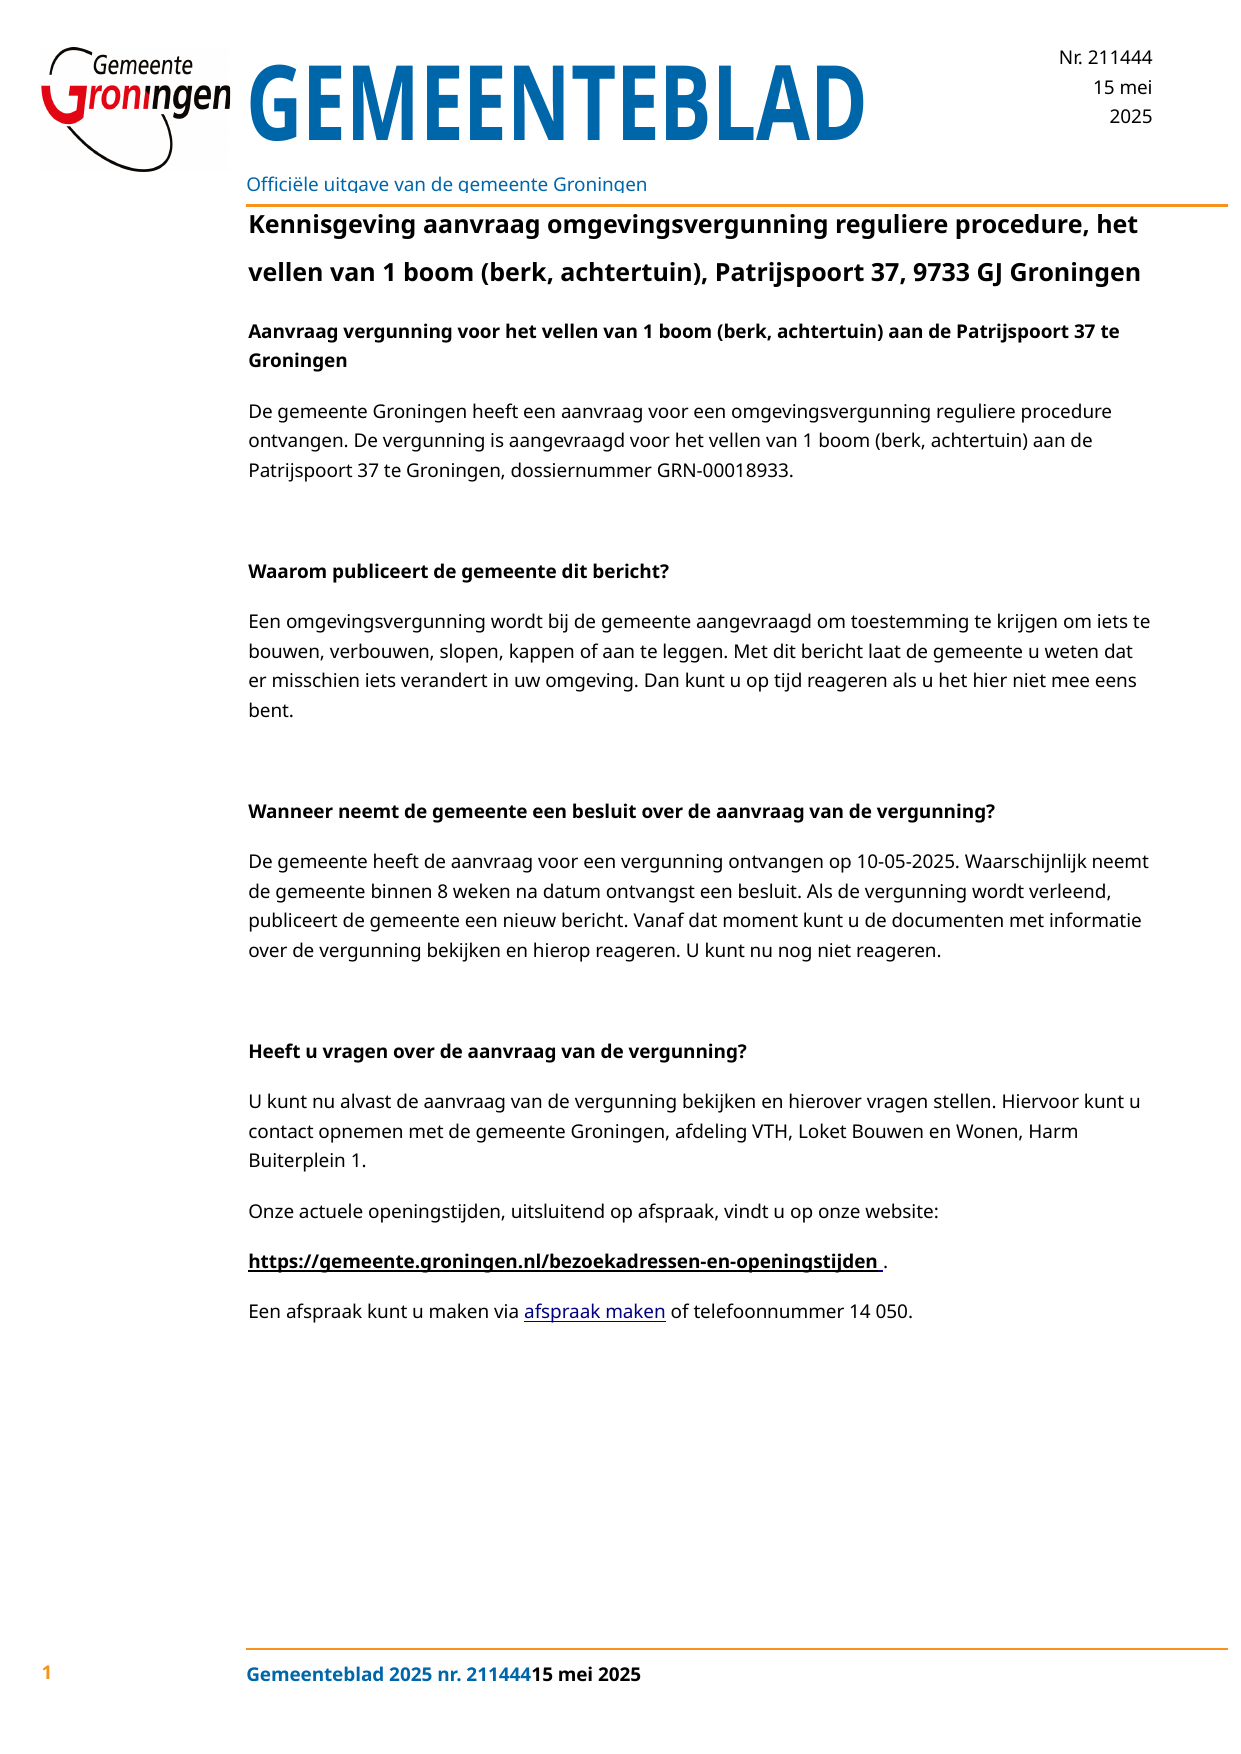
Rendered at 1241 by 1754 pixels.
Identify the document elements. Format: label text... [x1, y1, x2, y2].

text Een omgevingsvergunning wordt bij de gemeente aangevraagd om toestemming te krijgen om iets te bouwen, verbouwen, slopen, kappen of aan te leggen. Met dit bericht laat de gemeente u weten dat er misschien iets verandert in uw omgeving. Dan kunt u op tijd reageren als u het hier niet mee eens bent. [248, 608, 1152, 723]
text Onze actuele openingstijden, uitsluitend op afspraak, vindt u op onze website: [248, 1198, 1152, 1224]
text Aanvraag vergunning voor het vellen van 1 boom (berk, achtertuin) aan de Patrijspoort 37 te Groningen [248, 318, 1152, 373]
text U kunt nu alvast de aanvraag van de vergunning bekijken en hierover vragen stellen. Hiervoor kunt u contact opnemen met de gemeente Groningen, afdeling VTH, Loket Bouwen en Wonen, Harm Buiterplein 1. [248, 1088, 1152, 1173]
text Heeft u vragen over de aanvraag van de vergunning? [248, 1038, 1152, 1064]
text Waarom publiceert de gemeente dit bericht? [248, 558, 1152, 584]
text De gemeente Groningen heeft een aanvraag voor een omgevingsvergunning reguliere procedure ontvangen. De vergunning is aangevraagd voor het vellen van 1 boom (berk, achtertuin) aan de Patrijspoort 37 te Groningen, dossiernummer GRN-00018933. [248, 398, 1152, 483]
text https://gemeente.groningen.nl/bezoekadressen-en-openingstijden . [248, 1248, 1152, 1274]
picture [41, 47, 231, 172]
text Kennisgeving aanvraag omgevingsvergunning reguliere procedure, het vellen van 1 boom (berk, achtertuin), Patrijspoort 37, 9733 GJ Groningen [248, 207, 1152, 288]
text Een afspraak kunt u maken via afspraak maken of telefoonnummer 14 050. [248, 1299, 1152, 1324]
text De gemeente heeft de aanvraag voor een vergunning ontvangen op 10-05-2025. Waarschijnlijk neemt de gemeente binnen 8 weken na datum ontvangst een besluit. Als de vergunning wordt verleend, publiceert de gemeente een nieuw bericht. Vanaf dat moment kunt u de documenten met informatie over de vergunning bekijken en hierop reageren. U kunt nu nog niet reageren. [248, 848, 1152, 963]
text Wanneer neemt de gemeente een besluit over de aanvraag van de vergunning? [248, 798, 1152, 824]
